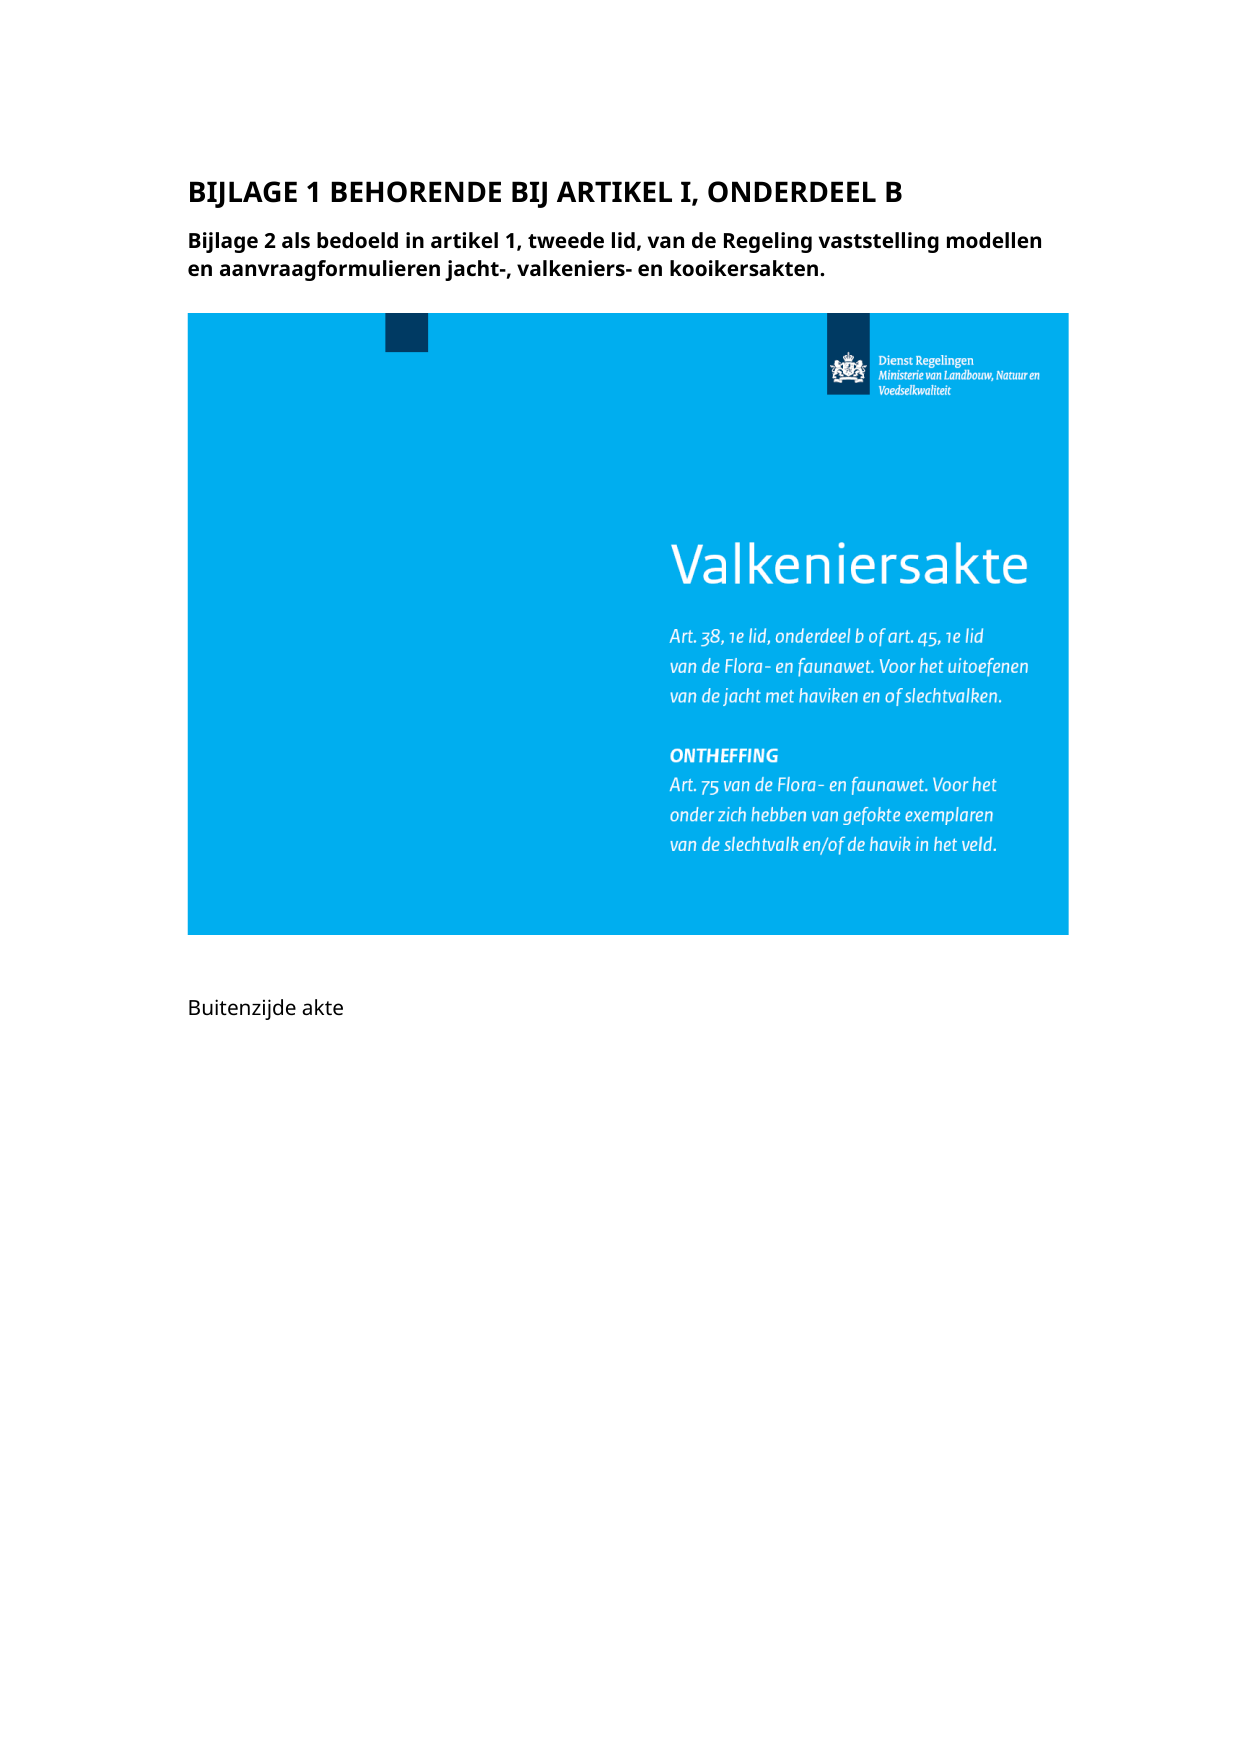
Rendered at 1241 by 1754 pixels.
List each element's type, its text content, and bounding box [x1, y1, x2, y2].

picture [722, 749, 737, 762]
picture [767, 749, 777, 762]
text Buitenzijde akte [187, 993, 1053, 1021]
picture [956, 543, 978, 583]
picture [904, 373, 923, 379]
picture [932, 812, 944, 821]
picture [839, 782, 845, 790]
picture [839, 555, 843, 583]
picture [828, 313, 869, 393]
picture [975, 373, 985, 377]
picture [833, 690, 837, 700]
picture [885, 359, 899, 364]
picture [754, 749, 764, 762]
picture [1004, 555, 1027, 583]
picture [691, 812, 697, 821]
picture [880, 387, 899, 394]
picture [776, 555, 799, 583]
picture [962, 812, 967, 821]
picture [949, 373, 969, 379]
text Bijlage 2 als bedoeld in artikel 1, tweede lid, van de Regeling vaststelling modellen en aanvraagformulieren jacht-, valkeniers- en kooikersakten. [187, 226, 1053, 283]
subtitle BIJLAGE 1 BEHORENDE BIJ ARTIKEL I, ONDERDEEL B [187, 172, 1053, 211]
picture [927, 373, 941, 379]
picture [787, 633, 793, 642]
picture [786, 663, 792, 671]
picture [683, 633, 690, 642]
picture [886, 371, 901, 379]
picture [726, 660, 731, 672]
picture [799, 812, 806, 821]
picture [671, 637, 679, 642]
picture [387, 313, 427, 351]
picture [750, 543, 772, 583]
picture [903, 386, 949, 394]
picture [925, 555, 946, 583]
picture [851, 693, 857, 701]
picture [882, 555, 896, 583]
picture [852, 555, 874, 583]
picture [735, 543, 739, 583]
picture [934, 691, 940, 701]
picture [953, 360, 960, 368]
picture [831, 812, 837, 821]
picture [921, 659, 926, 668]
picture [697, 749, 718, 762]
picture [1030, 373, 1039, 379]
picture [983, 550, 1000, 583]
picture [986, 812, 992, 820]
picture [771, 811, 777, 821]
picture [868, 782, 874, 791]
picture [997, 663, 1004, 672]
picture [740, 749, 751, 762]
picture [901, 555, 919, 583]
picture [997, 372, 1016, 379]
picture [929, 356, 946, 368]
picture [902, 782, 907, 790]
picture [685, 749, 695, 762]
picture [972, 689, 978, 698]
picture [671, 749, 682, 762]
picture [807, 555, 829, 583]
picture [672, 545, 702, 583]
picture [704, 555, 725, 583]
